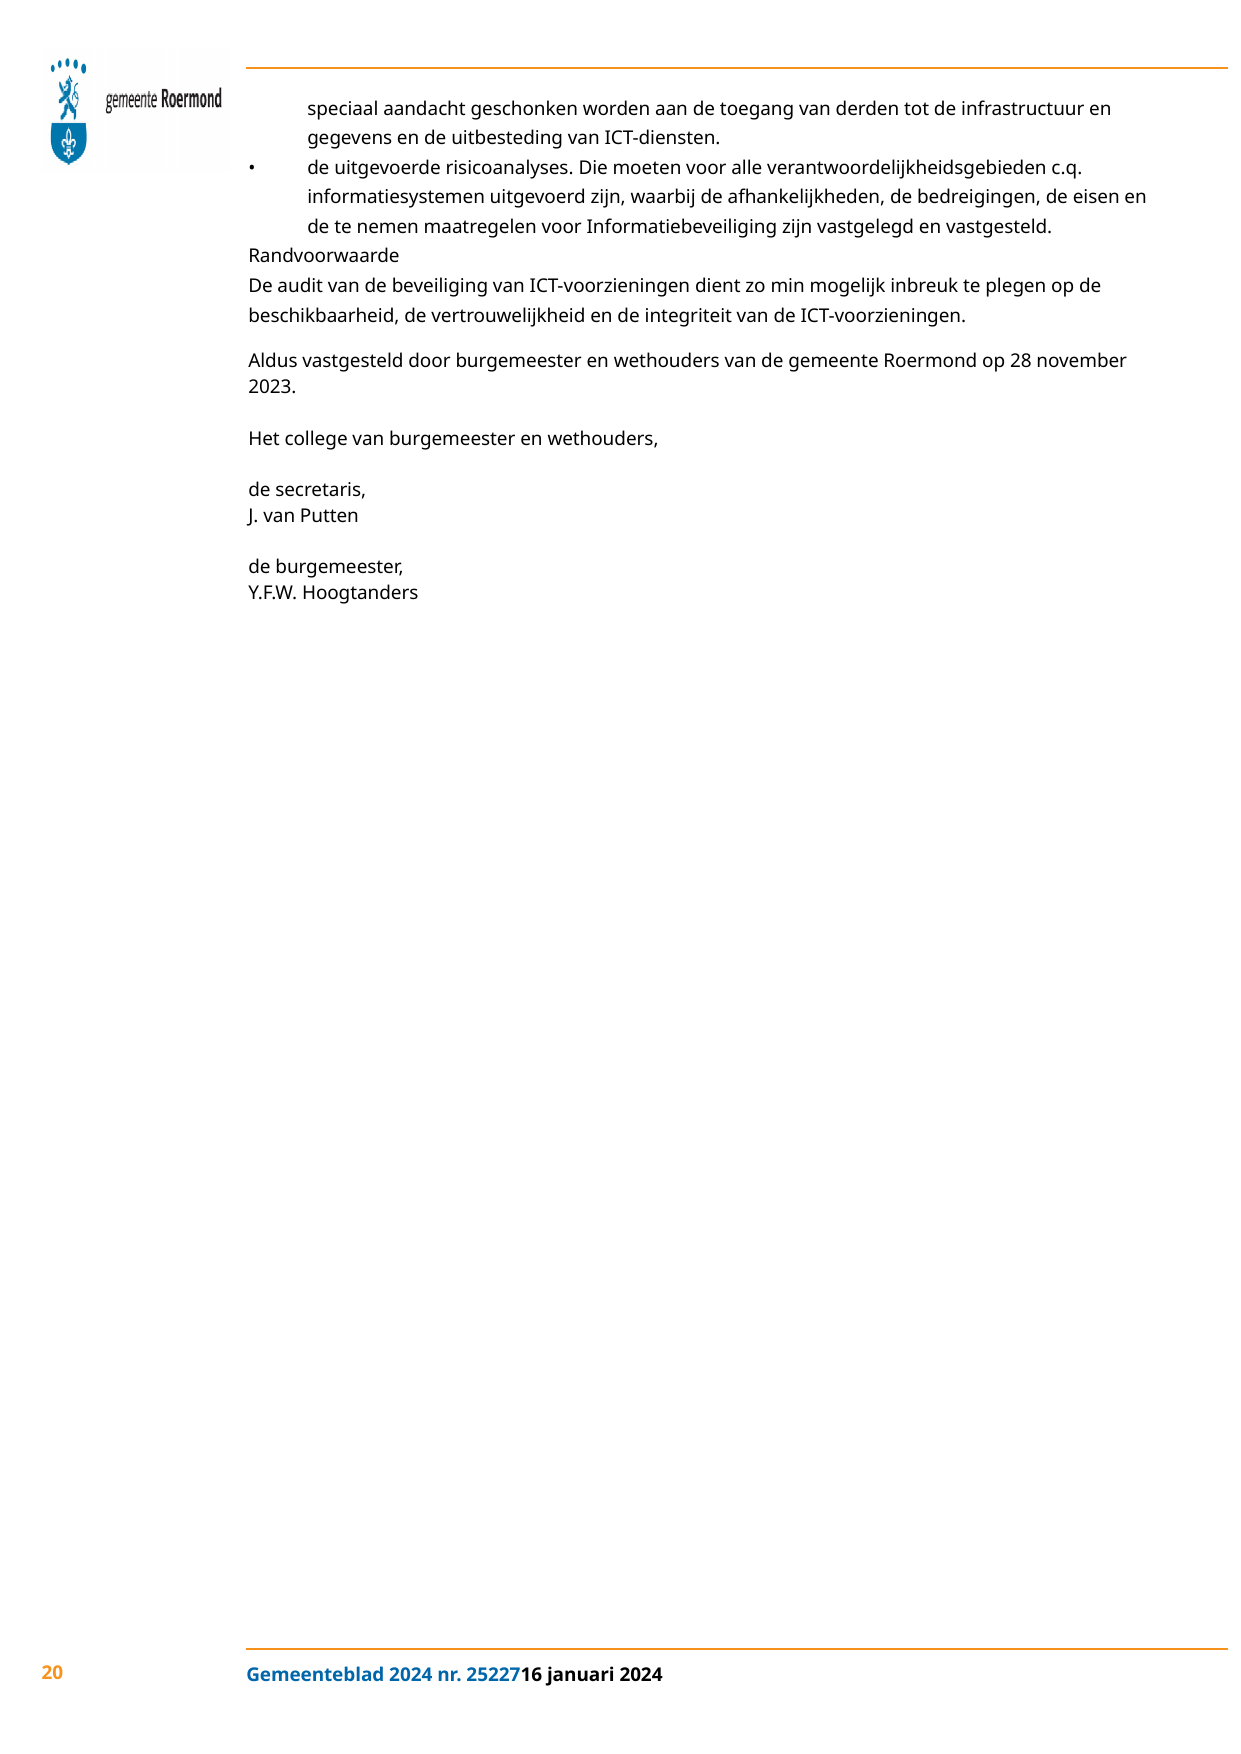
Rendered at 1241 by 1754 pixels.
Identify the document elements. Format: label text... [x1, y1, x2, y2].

list speciaal aandacht geschonken worden aan de toegang van derden tot de infrastructuur en gegevens en de uitbesteding van ICT-diensten. [248, 95, 1152, 150]
text Y.F.W. Hoogtanders [248, 579, 1152, 605]
text Het college van burgemeester en wethouders, [248, 425, 1152, 450]
text de burgemeester, [248, 553, 1152, 579]
picture [41, 47, 231, 172]
text Randvoorwaarde [248, 243, 1152, 268]
text De audit van de beveiliging van ICT-voorzieningen dient zo min mogelijk inbreuk te plegen op de beschikbaarheid, de vertrouwelijkheid en de integriteit van de ICT-voorzieningen. [248, 272, 1152, 328]
text Aldus vastgesteld door burgemeester en wethouders van de gemeente Roermond op 28 november 2023. [248, 347, 1152, 399]
text J. van Putten [248, 502, 1152, 528]
list de uitgevoerde risicoanalyses. Die moeten voor alle verantwoordelijkheidsgebieden c.q. informatiesystemen uitgevoerd zijn, waarbij de afhankelijkheden, de bedreigingen, de eisen en de te nemen maatregelen voor Informatiebeveiliging zijn vastgelegd en vastgesteld. [248, 154, 1152, 239]
text de secretaris, [248, 476, 1152, 502]
